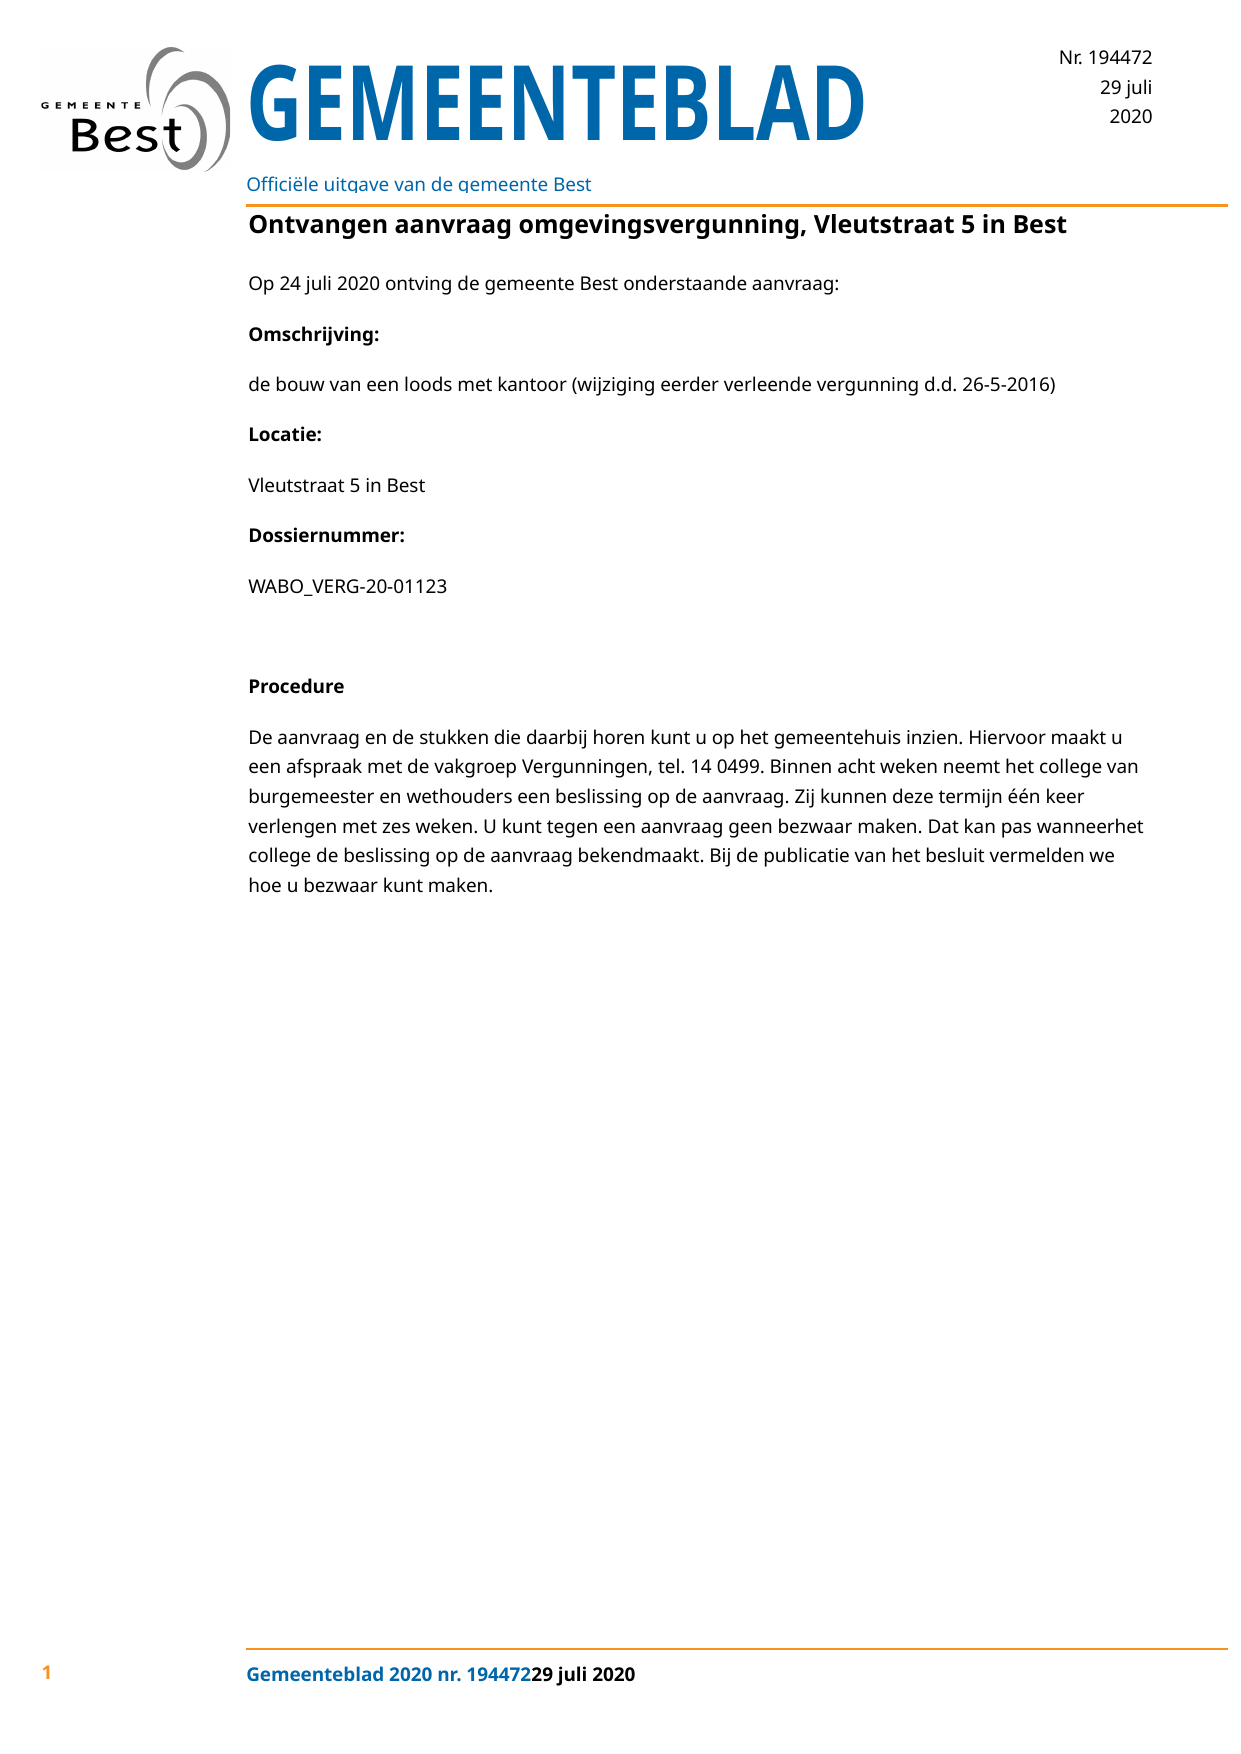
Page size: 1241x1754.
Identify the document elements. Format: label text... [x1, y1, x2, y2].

text WABO_VERG-20-01123 [248, 573, 1152, 598]
picture [41, 47, 231, 172]
text Locatie: [248, 422, 1152, 447]
text Procedure [248, 674, 1152, 699]
text Vleutstraat 5 in Best [248, 472, 1152, 498]
text Ontvangen aanvraag omgevingsvergunning, Vleutstraat 5 in Best [248, 207, 1152, 241]
text Omschrijving: [248, 321, 1152, 346]
text Dossiernummer: [248, 522, 1152, 548]
text De aanvraag en de stukken die daarbij horen kunt u op het gemeentehuis inzien. Hiervoor maakt u een afspraak met de vakgroep Vergunningen, tel. 14 0499. Binnen acht weken neemt het college van burgemeester en wethouders een beslissing op de aanvraag. Zij kunnen deze termijn één keer verlengen met zes weken. U kunt tegen een aanvraag geen bezwaar maken. Dat kan pas wanneerhet college de beslissing op de aanvraag bekendmaakt. Bij de publicatie van het besluit vermelden we hoe u bezwaar kunt maken. [248, 724, 1152, 898]
text de bouw van een loods met kantoor (wijziging eerder verleende vergunning d.d. 26-5-2016) [248, 371, 1152, 397]
text Op 24 juli 2020 ontving de gemeente Best onderstaande aanvraag: [248, 270, 1152, 296]
